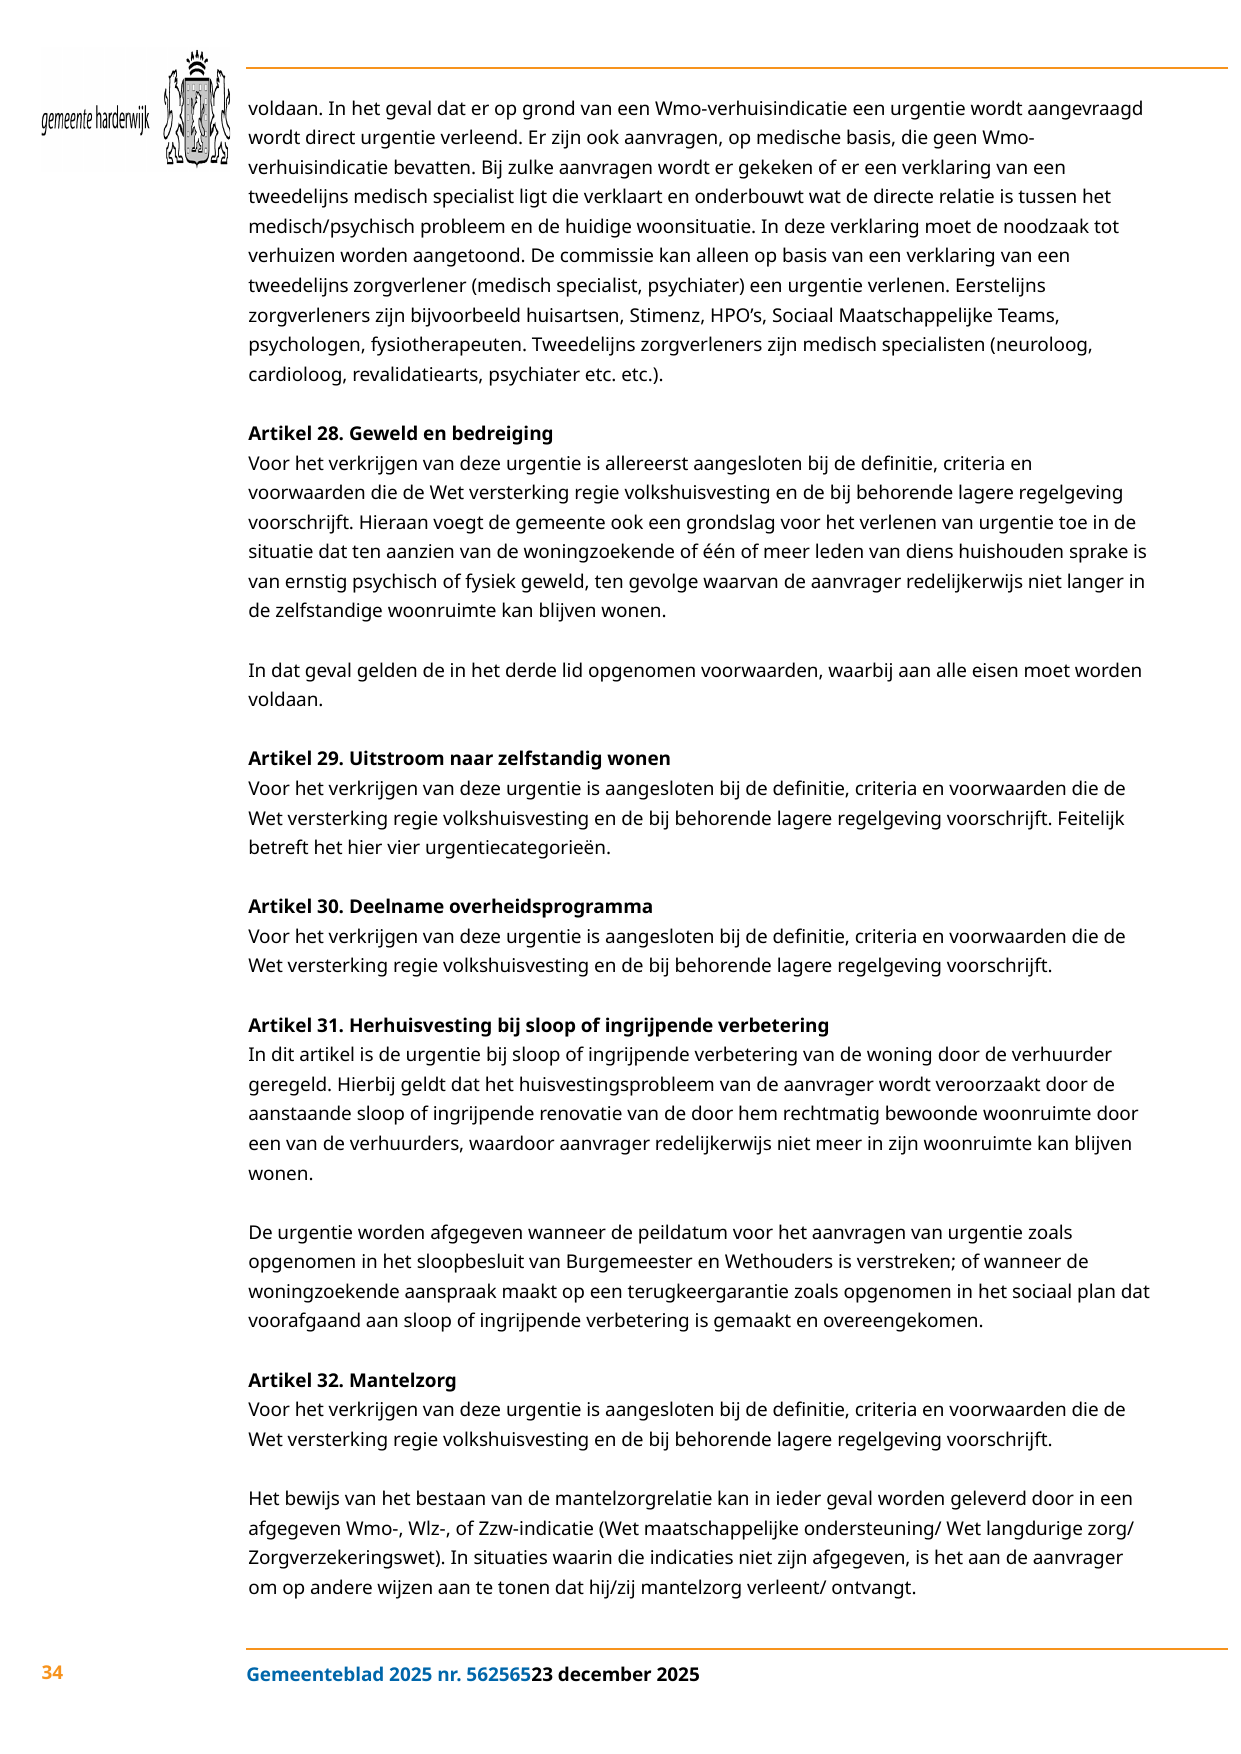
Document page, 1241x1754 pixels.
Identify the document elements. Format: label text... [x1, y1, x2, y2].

text In dit artikel is de urgentie bij sloop of ingrijpende verbetering van de woning door de verhuurder geregeld. Hierbij geldt dat het huisvestingsprobleem van de aanvrager wordt veroorzaakt door de aanstaande sloop of ingrijpende renovatie van de door hem rechtmatig bewoonde woonruimte door een van de verhuurders, waardoor aanvrager redelijkerwijs niet meer in zijn woonruimte kan blijven wonen. [248, 1041, 1152, 1186]
text Het bewijs van het bestaan van de mantelzorgrelatie kan in ieder geval worden geleverd door in een afgegeven Wmo-, Wlz-, of Zzw-indicatie (Wet maatschappelijke ondersteuning/ Wet langdurige zorg/ Zorgverzekeringswet). In situaties waarin die indicaties niet zijn afgegeven, is het aan de aanvrager om op andere wijzen aan te tonen dat hij/zij mantelzorg verleent/ ontvangt. [248, 1485, 1152, 1600]
text In dat geval gelden de in het derde lid opgenomen voorwaarden, waarbij aan alle eisen moet worden voldaan. [248, 657, 1152, 712]
text Voor het verkrijgen van deze urgentie is aangesloten bij de definitie, criteria en voorwaarden die de Wet versterking regie volkshuisvesting en de bij behorende lagere regelgeving voorschrijft. Feitelijk betreft het hier vier urgentiecategorieën. [248, 775, 1152, 860]
text Artikel 32. Mantelzorg [248, 1367, 1152, 1393]
text Artikel 31. Herhuisvesting bij sloop of ingrijpende verbetering [248, 1012, 1152, 1038]
text Voor het verkrijgen van deze urgentie is aangesloten bij de definitie, criteria en voorwaarden die de Wet versterking regie volkshuisvesting en de bij behorende lagere regelgeving voorschrijft. [248, 1396, 1152, 1452]
text Voor het verkrijgen van deze urgentie is allereerst aangesloten bij de definitie, criteria en voorwaarden die de Wet versterking regie volkshuisvesting en de bij behorende lagere regelgeving voorschrijft. Hieraan voegt de gemeente ook een grondslag voor het verlenen van urgentie toe in de situatie dat ten aanzien van de woningzoekende of één of meer leden van diens huishouden sprake is van ernstig psychisch of fysiek geweld, ten gevolge waarvan de aanvrager redelijkerwijs niet langer in de zelfstandige woonruimte kan blijven wonen. [248, 450, 1152, 623]
text Voor het verkrijgen van deze urgentie is aangesloten bij de definitie, criteria en voorwaarden die de Wet versterking regie volkshuisvesting en de bij behorende lagere regelgeving voorschrijft. [248, 923, 1152, 978]
text Artikel 29. Uitstroom naar zelfstandig wonen [248, 746, 1152, 771]
picture [41, 47, 231, 172]
text Artikel 28. Geweld en bedreiging [248, 420, 1152, 446]
text voldaan. In het geval dat er op grond van een Wmo-verhuisindicatie een urgentie wordt aangevraagd wordt direct urgentie verleend. Er zijn ook aanvragen, op medische basis, die geen Wmo-verhuisindicatie bevatten. Bij zulke aanvragen wordt er gekeken of er een verklaring van een tweedelijns medisch specialist ligt die verklaart en onderbouwt wat de directe relatie is tussen het medisch/psychisch probleem en de huidige woonsituatie. In deze verklaring moet de noodzaak tot verhuizen worden aangetoond. De commissie kan alleen op basis van een verklaring van een tweedelijns zorgverlener (medisch specialist, psychiater) een urgentie verlenen. Eerstelijns zorgverleners zijn bijvoorbeeld huisartsen, Stimenz, HPO’s, Sociaal Maatschappelijke Teams, psychologen, fysiotherapeuten. Tweedelijns zorgverleners zijn medisch specialisten (neuroloog, cardioloog, revalidatiearts, psychiater etc. etc.). [248, 95, 1152, 387]
text Artikel 30. Deelname overheidsprogramma [248, 893, 1152, 919]
text De urgentie worden afgegeven wanneer de peildatum voor het aanvragen van urgentie zoals opgenomen in het sloopbesluit van Burgemeester en Wethouders is verstreken; of wanneer de woningzoekende aanspraak maakt op een terugkeergarantie zoals opgenomen in het sociaal plan dat voorafgaand aan sloop of ingrijpende verbetering is gemaakt en overeengekomen. [248, 1219, 1152, 1333]
